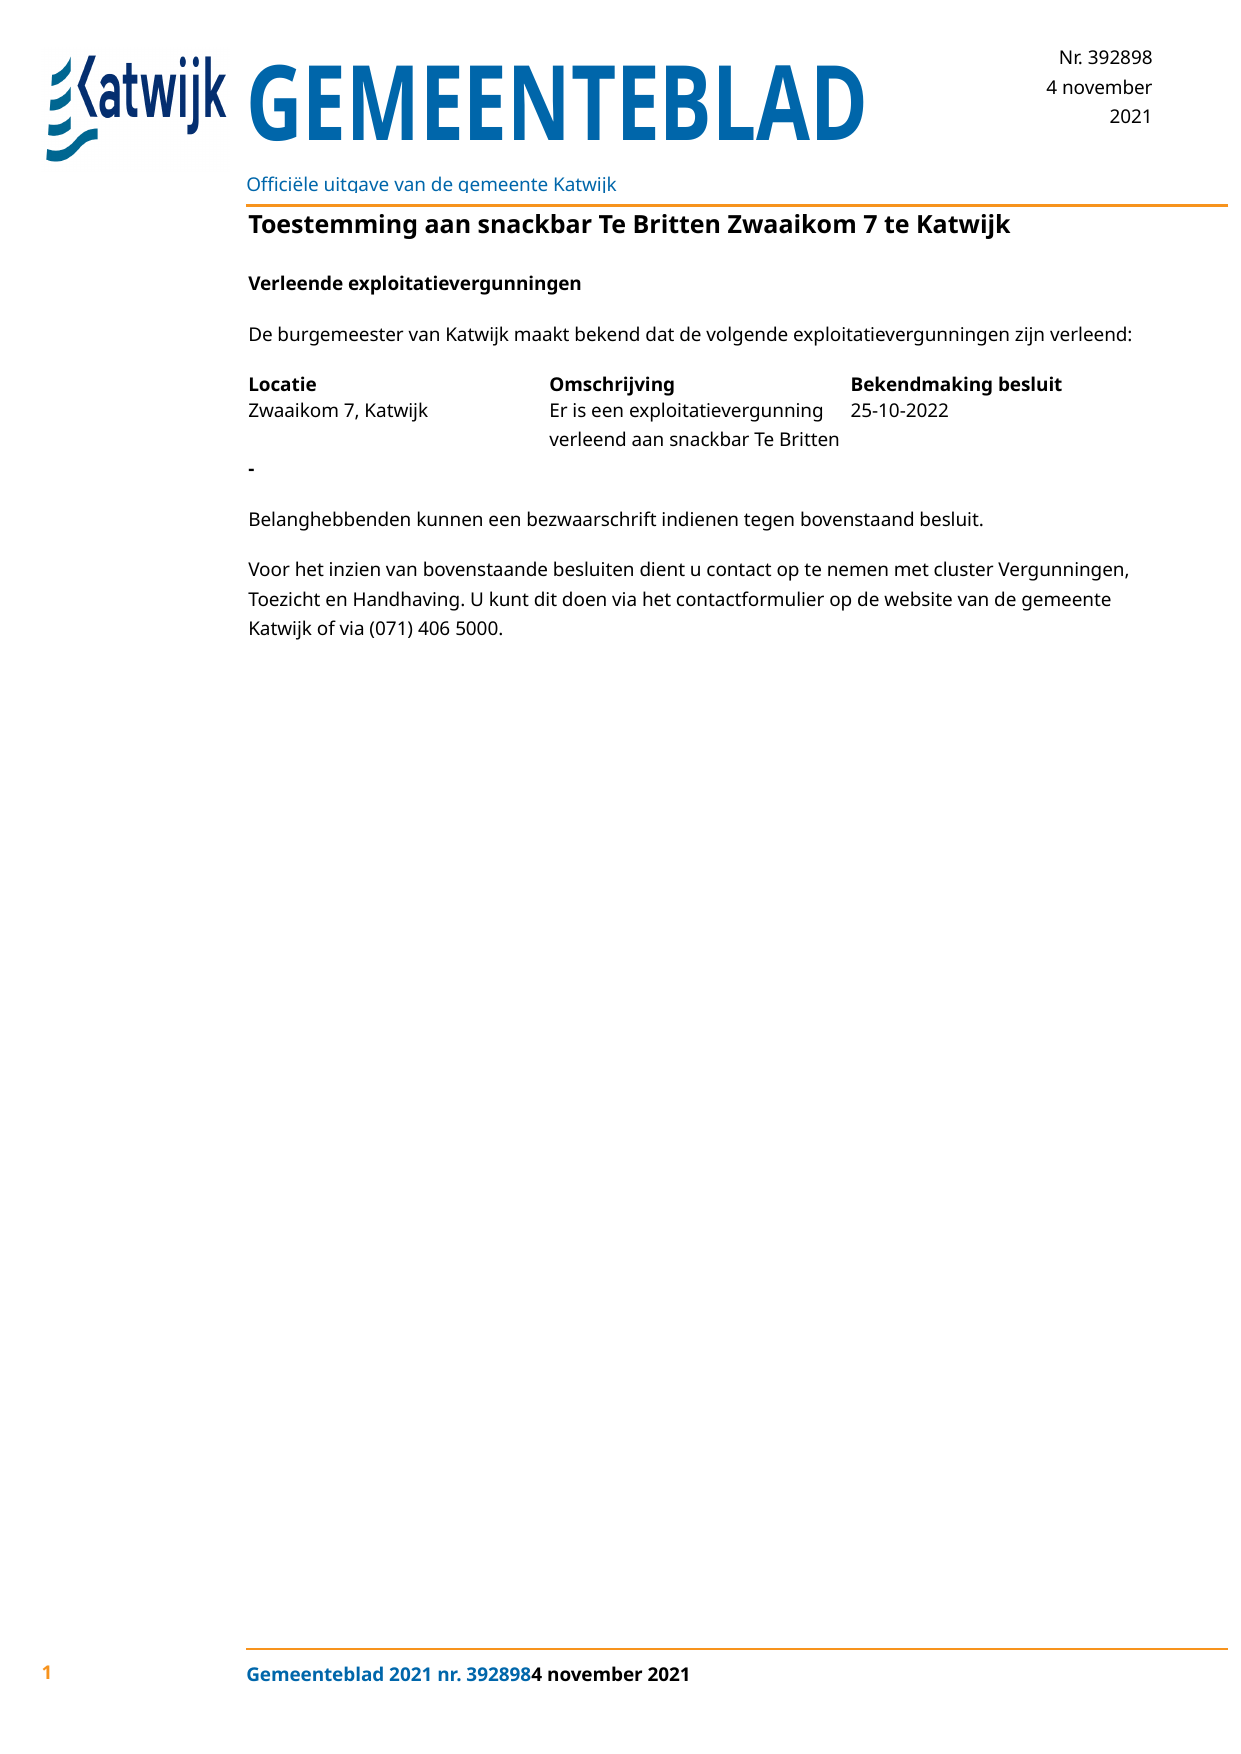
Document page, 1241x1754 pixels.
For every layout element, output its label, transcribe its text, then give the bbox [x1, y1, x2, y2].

text Voor het inzien van bovenstaande besluiten dient u contact op te nemen met cluster Vergunningen, Toezicht en Handhaving. U kunt dit doen via het contactformulier op de website van de gemeente Katwijk of via (071) 406 5000. [248, 556, 1152, 641]
text Verleende exploitatievergunningen [248, 270, 1152, 296]
table_header Omschrijving [549, 371, 850, 397]
table_cell 25-10-2022 [850, 397, 1152, 452]
text Toestemming aan snackbar Te Britten Zwaaikom 7 te Katwijk [248, 207, 1152, 241]
text De burgemeester van Katwijk maakt bekend dat de volgende exploitatievergunningen zijn verleend: [248, 321, 1152, 346]
text Belanghebbenden kunnen een bezwaarschrift indienen tegen bovenstaand besluit. [248, 506, 1152, 532]
table_cell Zwaaikom 7, Katwijk [248, 397, 549, 452]
table_cell Er is een exploitatievergunning verleend aan snackbar Te Britten [549, 397, 850, 452]
text - [248, 456, 1152, 481]
picture [41, 47, 231, 172]
table_header Locatie [248, 371, 549, 397]
table_header Bekendmaking besluit [850, 371, 1152, 397]
